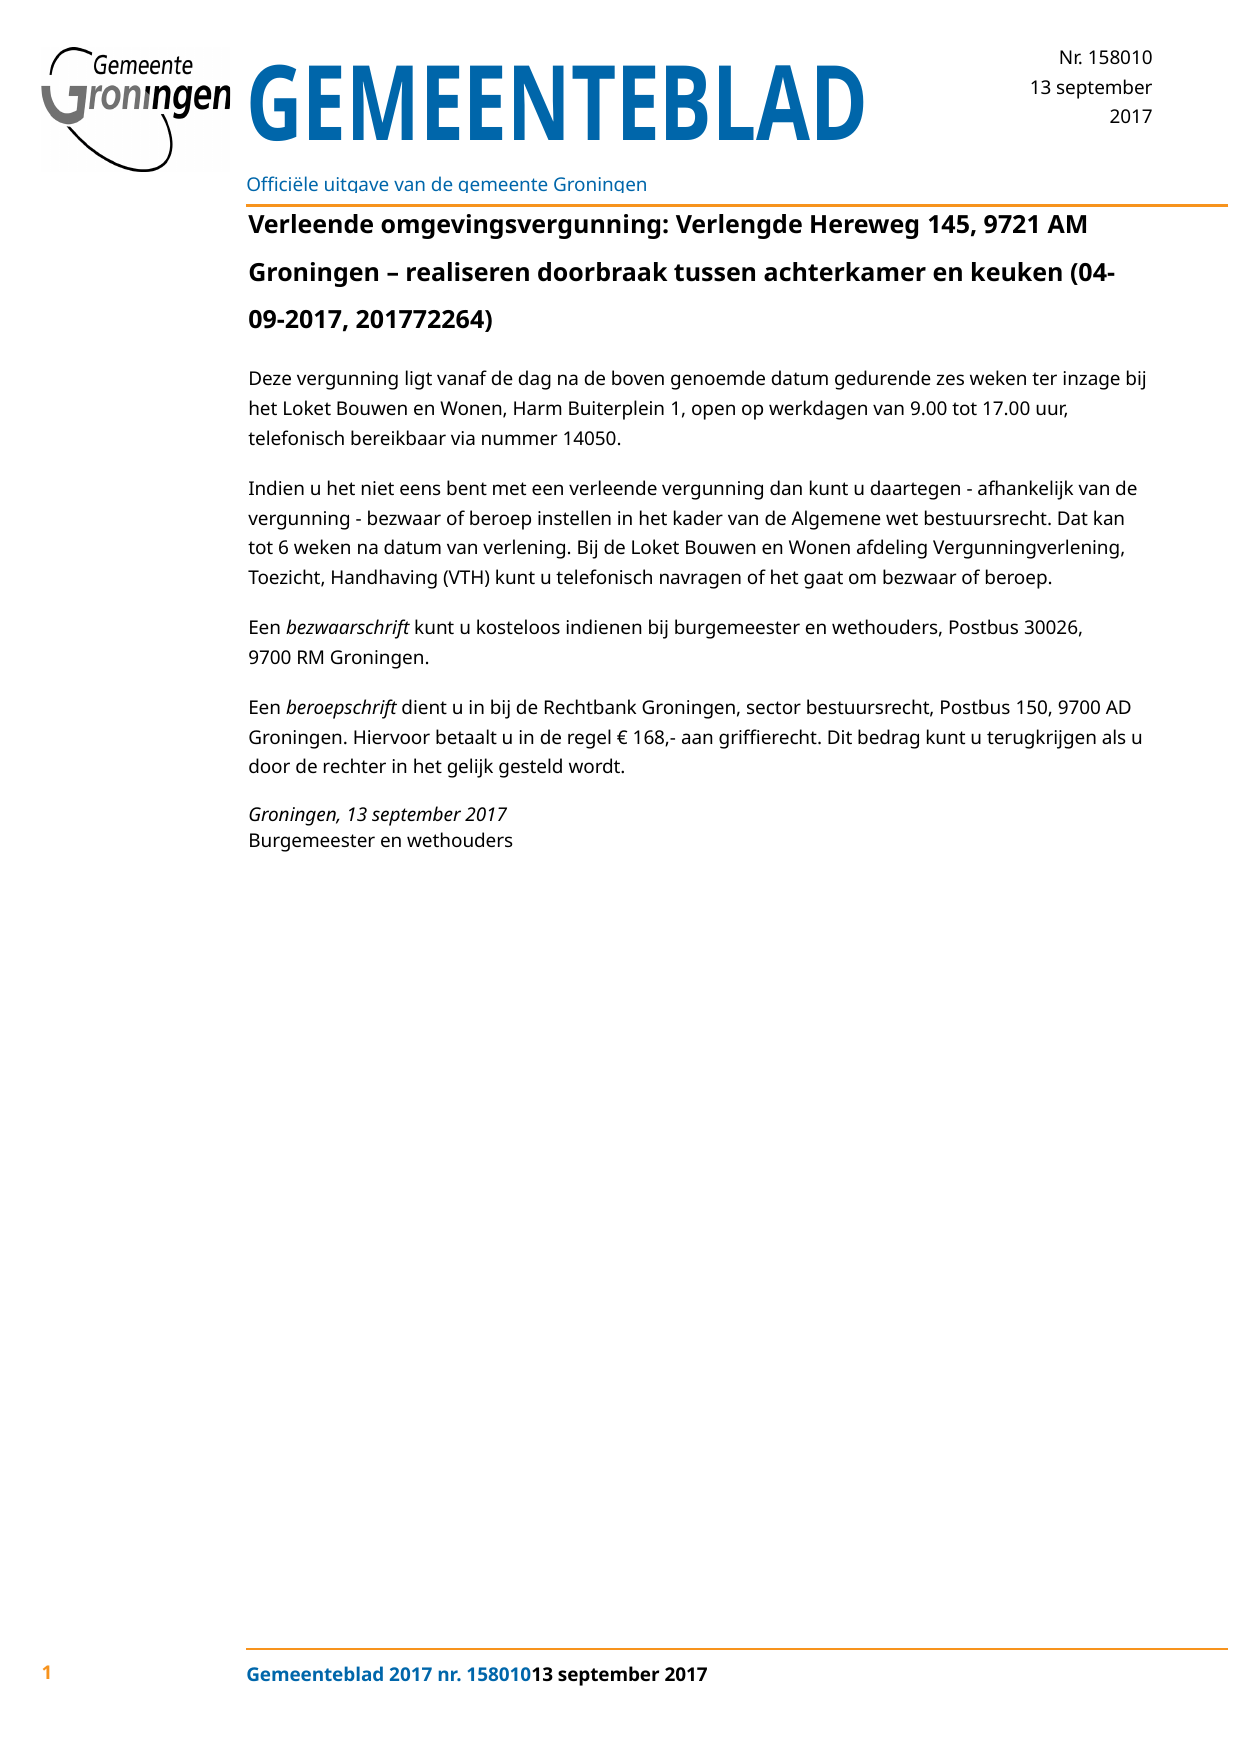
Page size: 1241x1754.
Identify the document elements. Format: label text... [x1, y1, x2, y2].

picture [41, 47, 231, 172]
text Verleende omgevingsvergunning: Verlengde Hereweg 145, 9721 AM Groningen – realiseren doorbraak tussen achterkamer en keuken (04-09-2017, 201772264) [248, 207, 1152, 336]
text Groningen, 13 september 2017 [248, 801, 1152, 827]
text Deze vergunning ligt vanaf de dag na de boven genoemde datum gedurende zes weken ter inzage bij het Loket Bouwen en Wonen, Harm Buiterplein 1, open op werkdagen van 9.00 tot 17.00 uur, telefonisch bereikbaar via nummer 14050. [248, 366, 1152, 450]
text Indien u het niet eens bent met een verleende vergunning dan kunt u daartegen - afhankelijk van de vergunning - bezwaar of beroep instellen in het kader van de Algemene wet bestuursrecht. Dat kan tot 6 weken na datum van verlening. Bij de Loket Bouwen en Wonen afdeling Vergunningverlening, Toezicht, Handhaving (VTH) kunt u telefonisch navragen of het gaat om bezwaar of beroep. [248, 475, 1152, 589]
text Een beroepschrift dient u in bij de Rechtbank Groningen, sector bestuursrecht, Postbus 150, 9700 AD Groningen. Hiervoor betaalt u in de regel € 168,- aan griffierecht. Dit bedrag kunt u terugkrijgen als u door de rechter in het gelijk gesteld wordt. [248, 694, 1152, 779]
text Een bezwaarschrift kunt u kosteloos indienen bij burgemeester en wethouders, Postbus 30026, 9700 RM Groningen. [248, 614, 1152, 669]
text Burgemeester en wethouders [248, 827, 1152, 853]
